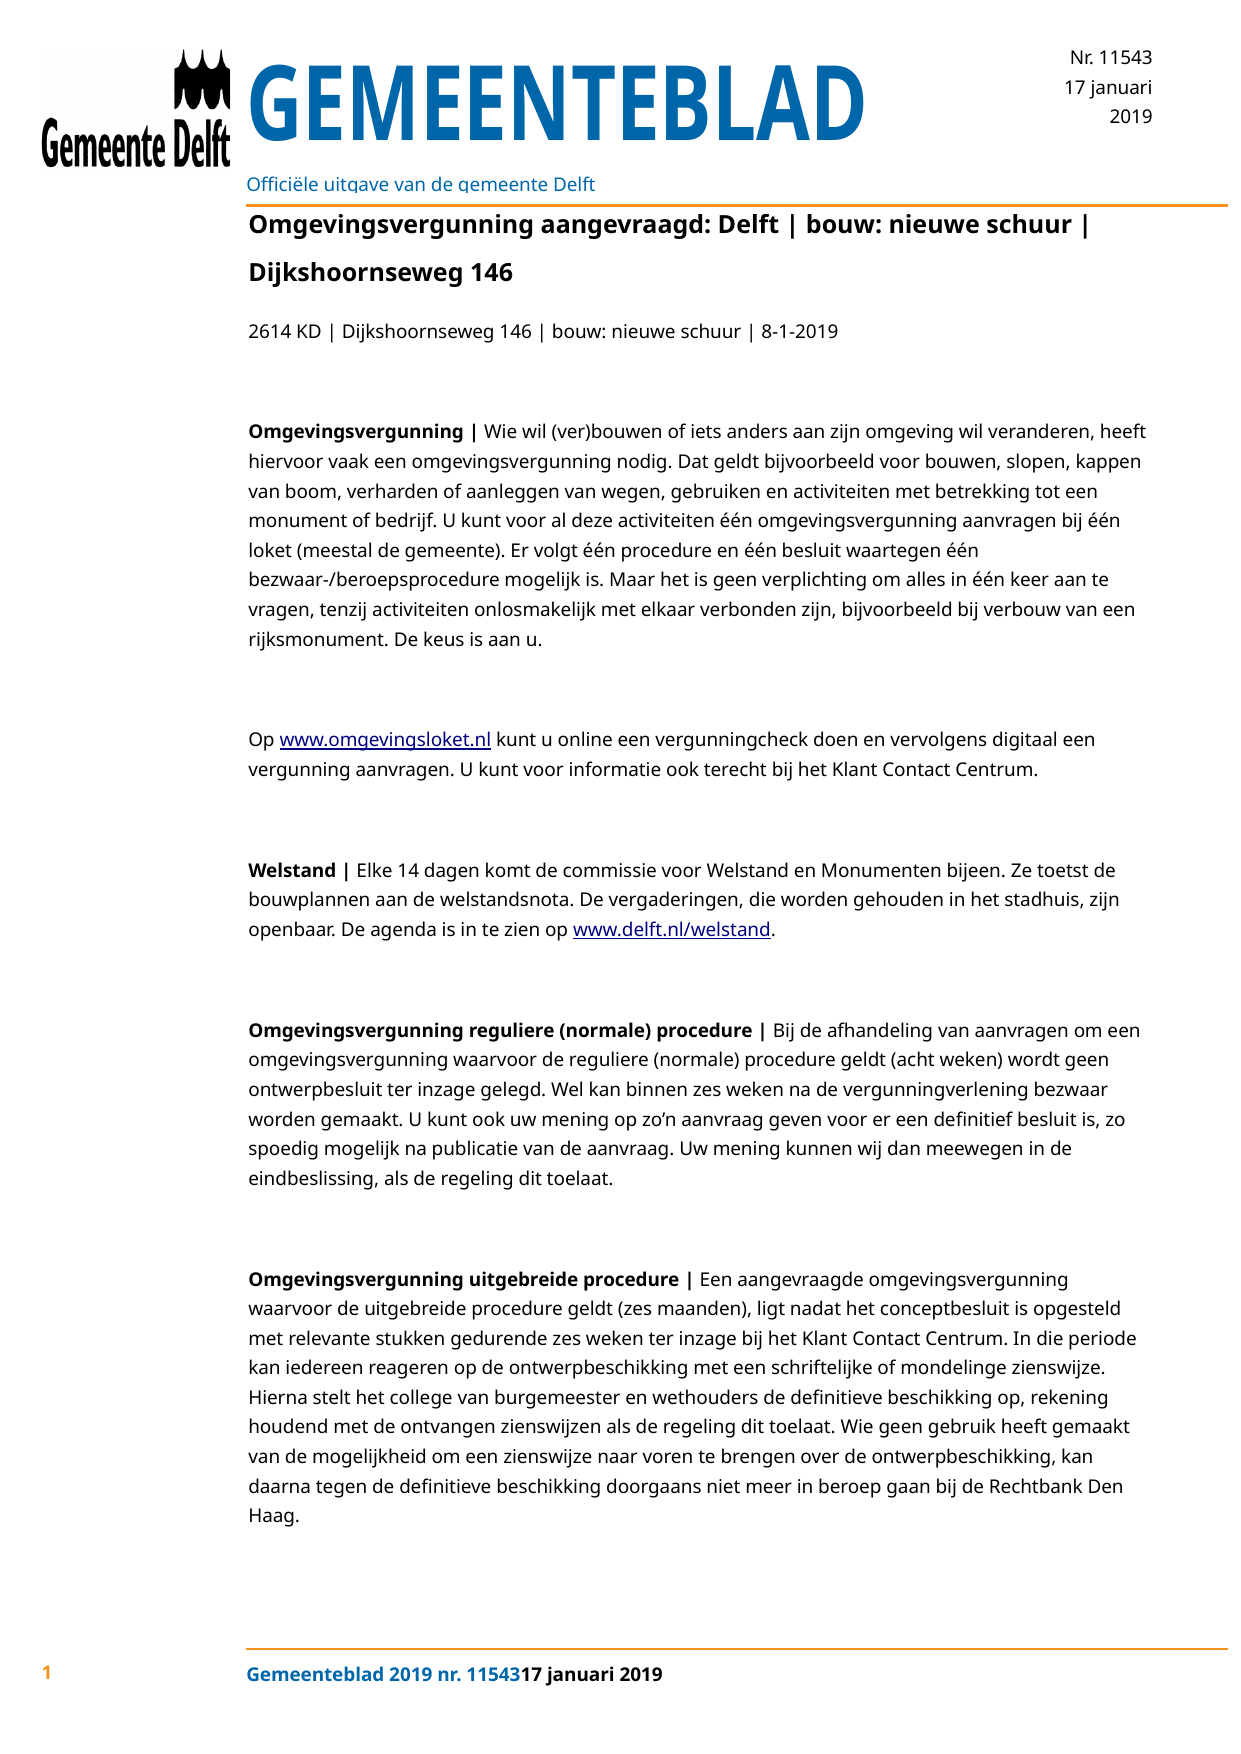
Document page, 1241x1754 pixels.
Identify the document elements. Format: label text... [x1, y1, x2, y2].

text Omgevingsvergunning | Wie wil (ver)bouwen of iets anders aan zijn omgeving wil veranderen, heeft hiervoor vaak een omgevingsvergunning nodig. Dat geldt bijvoorbeeld voor bouwen, slopen, kappen van boom, verharden of aanleggen van wegen, gebruiken en activiteiten met betrekking tot een monument of bedrijf. U kunt voor al deze activiteiten één omgevingsvergunning aanvragen bij één loket (meestal de gemeente). Er volgt één procedure en één besluit waartegen één bezwaar-/beroepsprocedure mogelijk is. Maar het is geen verplichting om alles in één keer aan te vragen, tenzij activiteiten onlosmakelijk met elkaar verbonden zijn, bijvoorbeeld bij verbouw van een rijksmonument. De keus is aan u. [248, 419, 1152, 652]
picture [41, 47, 231, 172]
text Welstand | Elke 14 dagen komt de commissie voor Welstand en Monumenten bijeen. Ze toetst de bouwplannen aan de welstandsnota. De vergaderingen, die worden gehouden in het stadhuis, zijn openbaar. De agenda is in te zien op www.delft.nl/welstand. [248, 857, 1152, 942]
text 2614 KD | Dijkshoornseweg 146 | bouw: nieuwe schuur | 8-1-2019 [248, 318, 1152, 344]
text Omgevingsvergunning reguliere (normale) procedure | Bij de afhandeling van aanvragen om een omgevingsvergunning waarvoor de reguliere (normale) procedure geldt (acht weken) wordt geen ontwerpbesluit ter inzage gelegd. Wel kan binnen zes weken na de vergunningverlening bezwaar worden gemaakt. U kunt ook uw mening op zo’n aanvraag geven voor er een definitief besluit is, zo spoedig mogelijk na publicatie van de aanvraag. Uw mening kunnen wij dan meewegen in de eindbeslissing, als de regeling dit toelaat. [248, 1017, 1152, 1191]
text Omgevingsvergunning uitgebreide procedure | Een aangevraagde omgevingsvergunning waarvoor de uitgebreide procedure geldt (zes maanden), ligt nadat het conceptbesluit is opgesteld met relevante stukken gedurende zes weken ter inzage bij het Klant Contact Centrum. In die periode kan iedereen reageren op de ontwerpbeschikking met een schriftelijke of mondelinge zienswijze. Hierna stelt het college van burgemeester en wethouders de definitieve beschikking op, rekening houdend met de ontvangen zienswijzen als de regeling dit toelaat. Wie geen gebruik heeft gemaakt van de mogelijkheid om een zienswijze naar voren te brengen over de ontwerpbeschikking, kan daarna tegen de definitieve beschikking doorgaans niet meer in beroep gaan bij de Rechtbank Den Haag. [248, 1266, 1152, 1528]
text Omgevingsvergunning aangevraagd: Delft | bouw: nieuwe schuur | Dijkshoornseweg 146 [248, 207, 1152, 288]
text Op www.omgevingsloket.nl kunt u online een vergunningcheck doen en vervolgens digitaal een vergunning aanvragen. U kunt voor informatie ook terecht bij het Klant Contact Centrum. [248, 727, 1152, 782]
